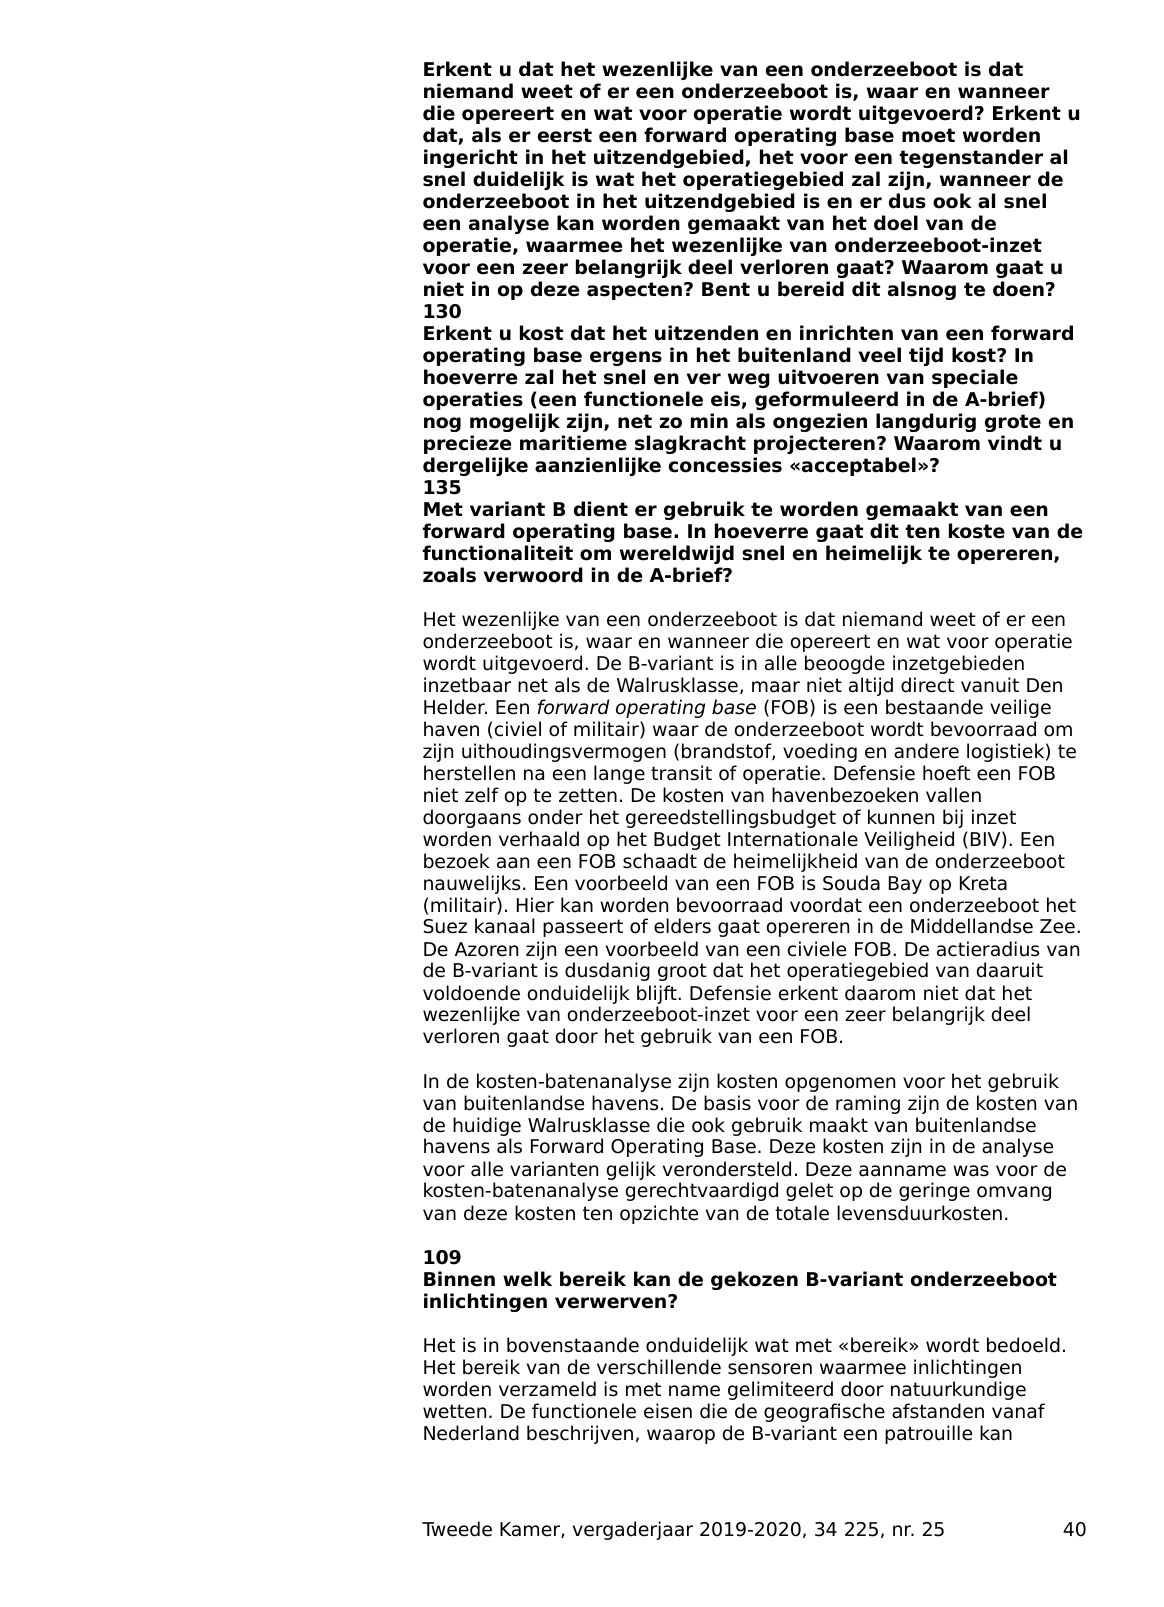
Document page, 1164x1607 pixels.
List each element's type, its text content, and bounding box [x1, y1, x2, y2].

text In de kosten-batenanalyse zijn kosten opgenomen voor het gebruik van buitenlandse havens. De basis voor de raming zijn de kosten van de huidige Walrusklasse die ook gebruik maakt van buitenlandse havens als Forward Operating Base. Deze kosten zijn in de analyse voor alle varianten gelijk verondersteld. Deze aanname was voor de kosten-batenanalyse gerechtvaardigd gelet op de geringe omvang van deze kosten ten opzichte van de totale levensduurkosten. [422, 1071, 1087, 1224]
text 130 [422, 301, 1087, 323]
text Erkent u kost dat het uitzenden en inrichten van een forward operating base ergens in het buitenland veel tijd kost? In hoeverre zal het snel en ver weg uitvoeren van speciale operaties (een functionele eis, geformuleerd in de A-brief) nog mogelijk zijn, net zo min als ongezien langdurig grote en precieze maritieme slagkracht projecteren? Waarom vindt u dergelijke aanzienlijke concessies «acceptabel»? [422, 323, 1087, 477]
text Het wezenlijke van een onderzeeboot is dat niemand weet of er een onderzeeboot is, waar en wanneer die opereert en wat voor operatie wordt uitgevoerd. De B-variant is in alle beoogde inzetgebieden inzetbaar net als de Walrusklasse, maar niet altijd direct vanuit Den Helder. Een forward operating base (FOB) is een bestaande veilige haven (civiel of militair) waar de onderzeeboot wordt bevoorraad om zijn uithoudingsvermogen (brandstof, voeding en andere logistiek) te herstellen na een lange transit of operatie. Defensie hoeft een FOB niet zelf op te zetten. De kosten van havenbezoeken vallen doorgaans onder het gereedstellingsbudget of kunnen bij inzet worden verhaald op het Budget Internationale Veiligheid (BIV). Een bezoek aan een FOB schaadt de heimelijkheid van de onderzeeboot nauwelijks. Een voorbeeld van een FOB is Souda Bay op Kreta (militair). Hier kan worden bevoorraad voordat een onderzeeboot het Suez kanaal passeert of elders gaat opereren in de Middellandse Zee. De Azoren zijn een voorbeeld van een civiele FOB. De actieradius van de B-variant is dusdanig groot dat het operatiegebied van daaruit voldoende onduidelijk blijft. Defensie erkent daarom niet dat het wezenlijke van onderzeeboot-inzet voor een zeer belangrijk deel verloren gaat door het gebruik van een FOB. [422, 609, 1087, 1048]
text 109 [422, 1247, 1087, 1268]
text Met variant B dient er gebruik te worden gemaakt van een forward operating base. In hoeverre gaat dit ten koste van de functionaliteit om wereldwijd snel en heimelijk te opereren, zoals verwoord in de A-brief? [422, 499, 1087, 587]
text 135 [422, 477, 1087, 499]
text Binnen welk bereik kan de gekozen B-variant onderzeeboot inlichtingen verwerven? [422, 1268, 1087, 1312]
text Erkent u dat het wezenlijke van een onderzeeboot is dat niemand weet of er een onderzeeboot is, waar en wanneer die opereert en wat voor operatie wordt uitgevoerd? Erkent u dat, als er eerst een forward operating base moet worden ingericht in het uitzendgebied, het voor een tegenstander al snel duidelijk is wat het operatiegebied zal zijn, wanneer de onderzeeboot in het uitzendgebied is en er dus ook al snel een analyse kan worden gemaakt van het doel van de operatie, waarmee het wezenlijke van onderzeeboot-inzet voor een zeer belangrijk deel verloren gaat? Waarom gaat u niet in op deze aspecten? Bent u bereid dit alsnog te doen? [422, 59, 1087, 301]
text Het is in bovenstaande onduidelijk wat met «bereik» wordt bedoeld. Het bereik van de verschillende sensoren waarmee inlichtingen worden verzameld is met name gelimiteerd door natuurkundige wetten. De functionele eisen die de geografische afstanden vanaf Nederland beschrijven, waarop de B-variant een patrouille kan [422, 1335, 1087, 1444]
